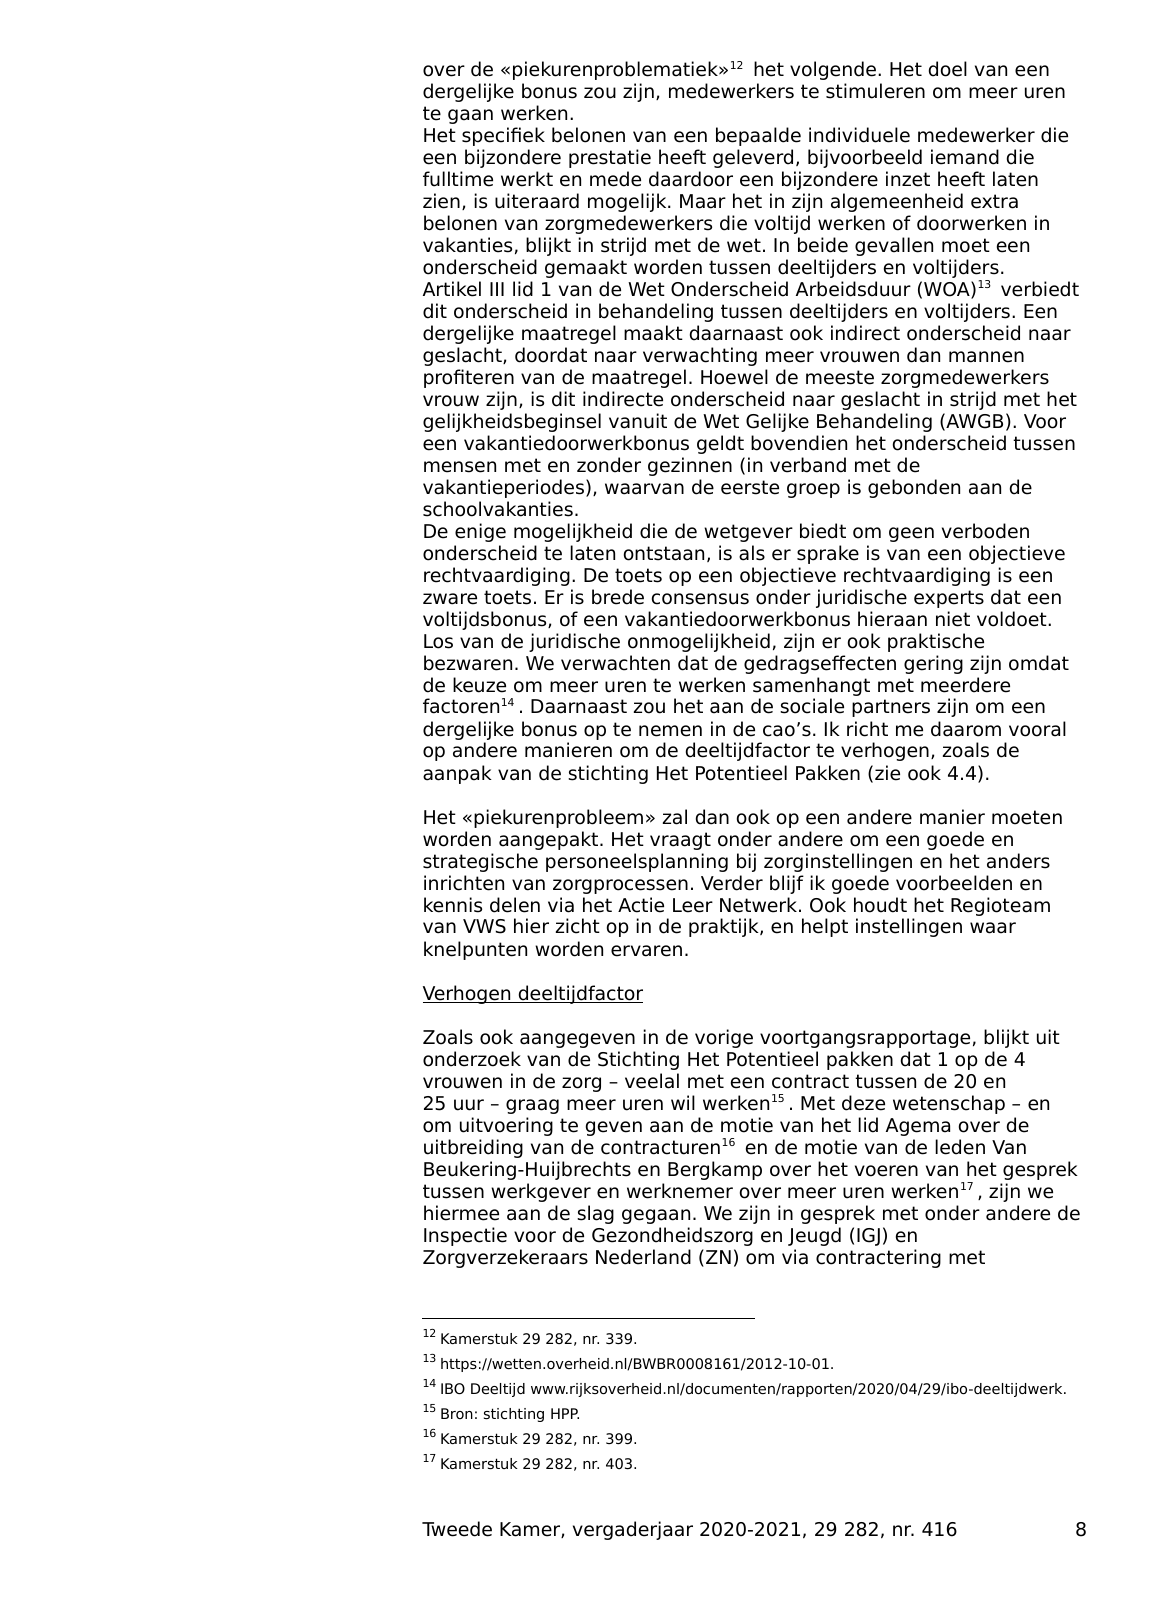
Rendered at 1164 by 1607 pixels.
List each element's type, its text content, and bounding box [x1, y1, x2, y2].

text over de «piekurenproblematiek» het volgende. Het doel van een dergelijke bonus zou zijn, medewerkers te stimuleren om meer uren te gaan werken. [422, 59, 1087, 125]
text De enige mogelijkheid die de wetgever biedt om geen verboden onderscheid te laten ontstaan, is als er sprake is van een objectieve rechtvaardiging. De toets op een objectieve rechtvaardiging is een zware toets. Er is brede consensus onder juridische experts dat een voltijdsbonus, of een vakantiedoorwerkbonus hieraan niet voldoet. [422, 521, 1087, 631]
subtitle Verhogen deeltijdfactor [422, 983, 1087, 1004]
text Kamerstuk 29 282, nr. 399. [422, 1427, 1087, 1449]
text Het specifiek belonen van een bepaalde individuele medewerker die een bijzondere prestatie heeft geleverd, bijvoorbeeld iemand die fulltime werkt en mede daardoor een bijzondere inzet heeft laten zien, is uiteraard mogelijk. Maar het in zijn algemeenheid extra belonen van zorgmedewerkers die voltijd werken of doorwerken in vakanties, blijkt in strijd met de wet. In beide gevallen moet een onderscheid gemaakt worden tussen deeltijders en voltijders. Artikel III lid 1 van de Wet Onderscheid Arbeidsduur (WOA) verbiedt dit onderscheid in behandeling tussen deeltijders en voltijders. Een dergelijke maatregel maakt daarnaast ook indirect onderscheid naar geslacht, doordat naar verwachting meer vrouwen dan mannen profiteren van de maatregel. Hoewel de meeste zorgmedewerkers vrouw zijn, is dit indirecte onderscheid naar geslacht in strijd met het gelijkheidsbeginsel vanuit de Wet Gelijke Behandeling (AWGB). Voor een vakantiedoorwerkbonus geldt bovendien het onderscheid tussen mensen met en zonder gezinnen (in verband met de vakantieperiodes), waarvan de eerste groep is gebonden aan de schoolvakanties. [422, 125, 1087, 521]
text Zoals ook aangegeven in de vorige voortgangsrapportage, blijkt uit onderzoek van de Stichting Het Potentieel pakken dat 1 op de 4 vrouwen in de zorg – veelal met een contract tussen de 20 en 25 uur – graag meer uren wil werken. Met deze wetenschap – en om uitvoering te geven aan de motie van het lid Agema over de uitbreiding van de contracturen en de motie van de leden Van Beukering-Huijbrechts en Bergkamp over het voeren van het gesprek tussen werkgever en werknemer over meer uren werken, zijn we hiermee aan de slag gegaan. We zijn in gesprek met onder andere de Inspectie voor de Gezondheidszorg en Jeugd (IGJ) en Zorgverzekeraars Nederland (ZN) om via contractering met [422, 1027, 1087, 1268]
text IBO Deeltijd www.rijksoverheid.nl/documenten/rapporten/2020/04/29/ibo-deeltijdwerk. [422, 1377, 1087, 1399]
text Het «piekurenprobleem» zal dan ook op een andere manier moeten worden aangepakt. Het vraagt onder andere om een goede en strategische personeelsplanning bij zorginstellingen en het anders inrichten van zorgprocessen. Verder blijf ik goede voorbeelden en kennis delen via het Actie Leer Netwerk. Ook houdt het Regioteam van VWS hier zicht op in de praktijk, en helpt instellingen waar knelpunten worden ervaren. [422, 807, 1087, 960]
text https://wetten.overheid.nl/BWBR0008161/2012-10-01. [422, 1352, 1087, 1374]
text Kamerstuk 29 282, nr. 403. [422, 1452, 1087, 1474]
text Kamerstuk 29 282, nr. 339. [422, 1327, 1087, 1349]
text Bron: stichting HPP. [422, 1402, 1087, 1424]
text Los van de juridische onmogelijkheid, zijn er ook praktische bezwaren. We verwachten dat de gedragseffecten gering zijn omdat de keuze om meer uren te werken samenhangt met meerdere factoren. Daarnaast zou het aan de sociale partners zijn om een dergelijke bonus op te nemen in de cao’s. Ik richt me daarom vooral op andere manieren om de deeltijdfactor te verhogen, zoals de aanpak van de stichting Het Potentieel Pakken (zie ook 4.4). [422, 631, 1087, 784]
